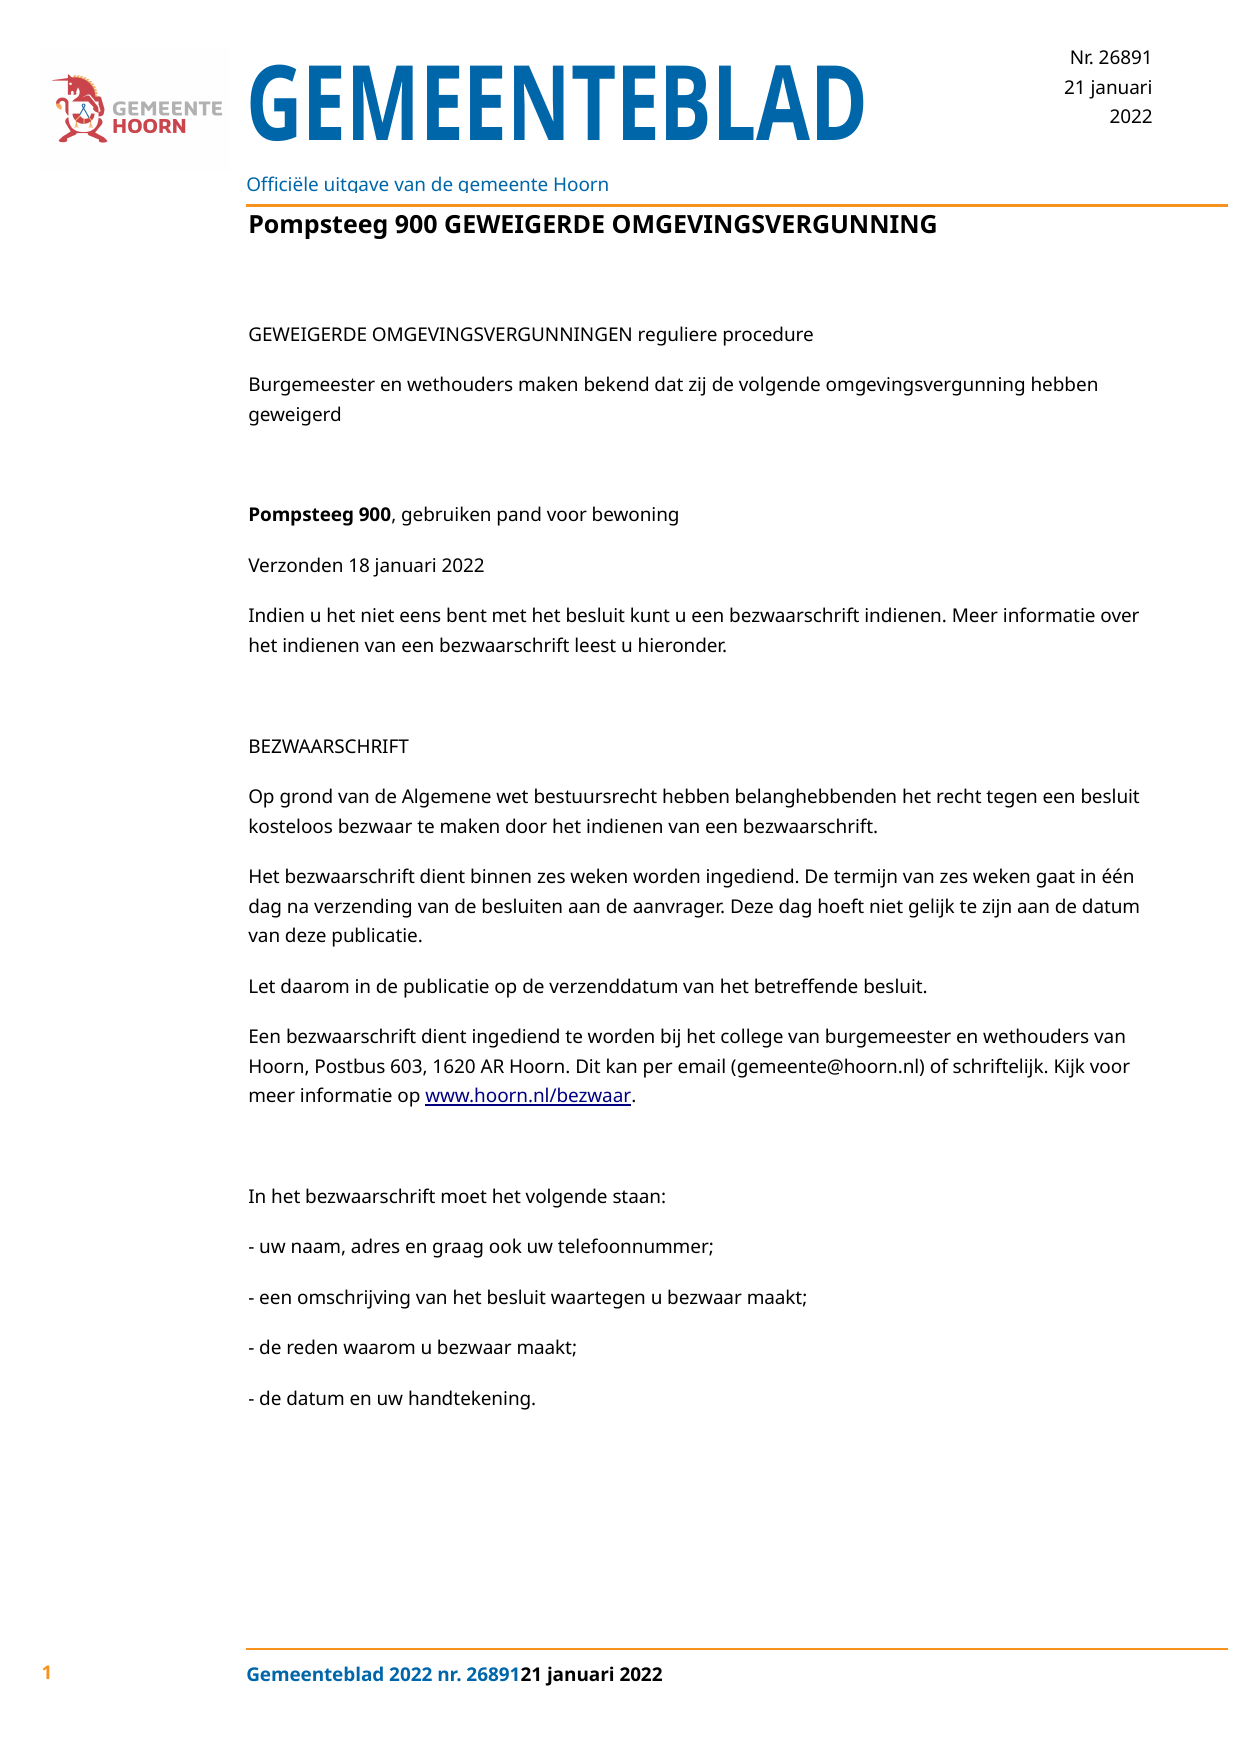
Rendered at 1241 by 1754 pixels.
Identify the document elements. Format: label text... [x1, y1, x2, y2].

text Op grond van de Algemene wet bestuursrecht hebben belanghebbenden het recht tegen een besluit kosteloos bezwaar te maken door het indienen van een bezwaarschrift. [248, 783, 1152, 838]
text Let daarom in de publicatie op de verzenddatum van het betreffende besluit. [248, 973, 1152, 998]
text In het bezwaarschrift moet het volgende staan: [248, 1183, 1152, 1209]
text - uw naam, adres en graag ook uw telefoonnummer; [248, 1234, 1152, 1259]
text - de datum en uw handtekening. [248, 1385, 1152, 1411]
text - een omschrijving van het besluit waartegen u bezwaar maakt; [248, 1284, 1152, 1310]
text Pompsteeg 900 GEWEIGERDE OMGEVINGSVERGUNNING [248, 207, 1152, 241]
text Verzonden 18 januari 2022 [248, 552, 1152, 578]
picture [41, 47, 231, 172]
text Burgemeester en wethouders maken bekend dat zij de volgende omgevingsvergunning hebben geweigerd [248, 371, 1152, 426]
text Pompsteeg 900, gebruiken pand voor bewoning [248, 502, 1152, 527]
text Het bezwaarschrift dient binnen zes weken worden ingediend. De termijn van zes weken gaat in één dag na verzending van de besluiten aan de aanvrager. Deze dag hoeft niet gelijk te zijn aan de datum van deze publicatie. [248, 863, 1152, 948]
text BEZWAARSCHRIFT [248, 733, 1152, 758]
text - de reden waarom u bezwaar maakt; [248, 1334, 1152, 1360]
text GEWEIGERDE OMGEVINGSVERGUNNINGEN reguliere procedure [248, 321, 1152, 346]
text Indien u het niet eens bent met het besluit kunt u een bezwaarschrift indienen. Meer informatie over het indienen van een bezwaarschrift leest u hieronder. [248, 602, 1152, 658]
text Een bezwaarschrift dient ingediend te worden bij het college van burgemeester en wethouders van Hoorn, Postbus 603, 1620 AR Hoorn. Dit kan per email (gemeente@hoorn.nl) of schriftelijk. Kijk voor meer informatie op www.hoorn.nl/bezwaar. [248, 1023, 1152, 1108]
